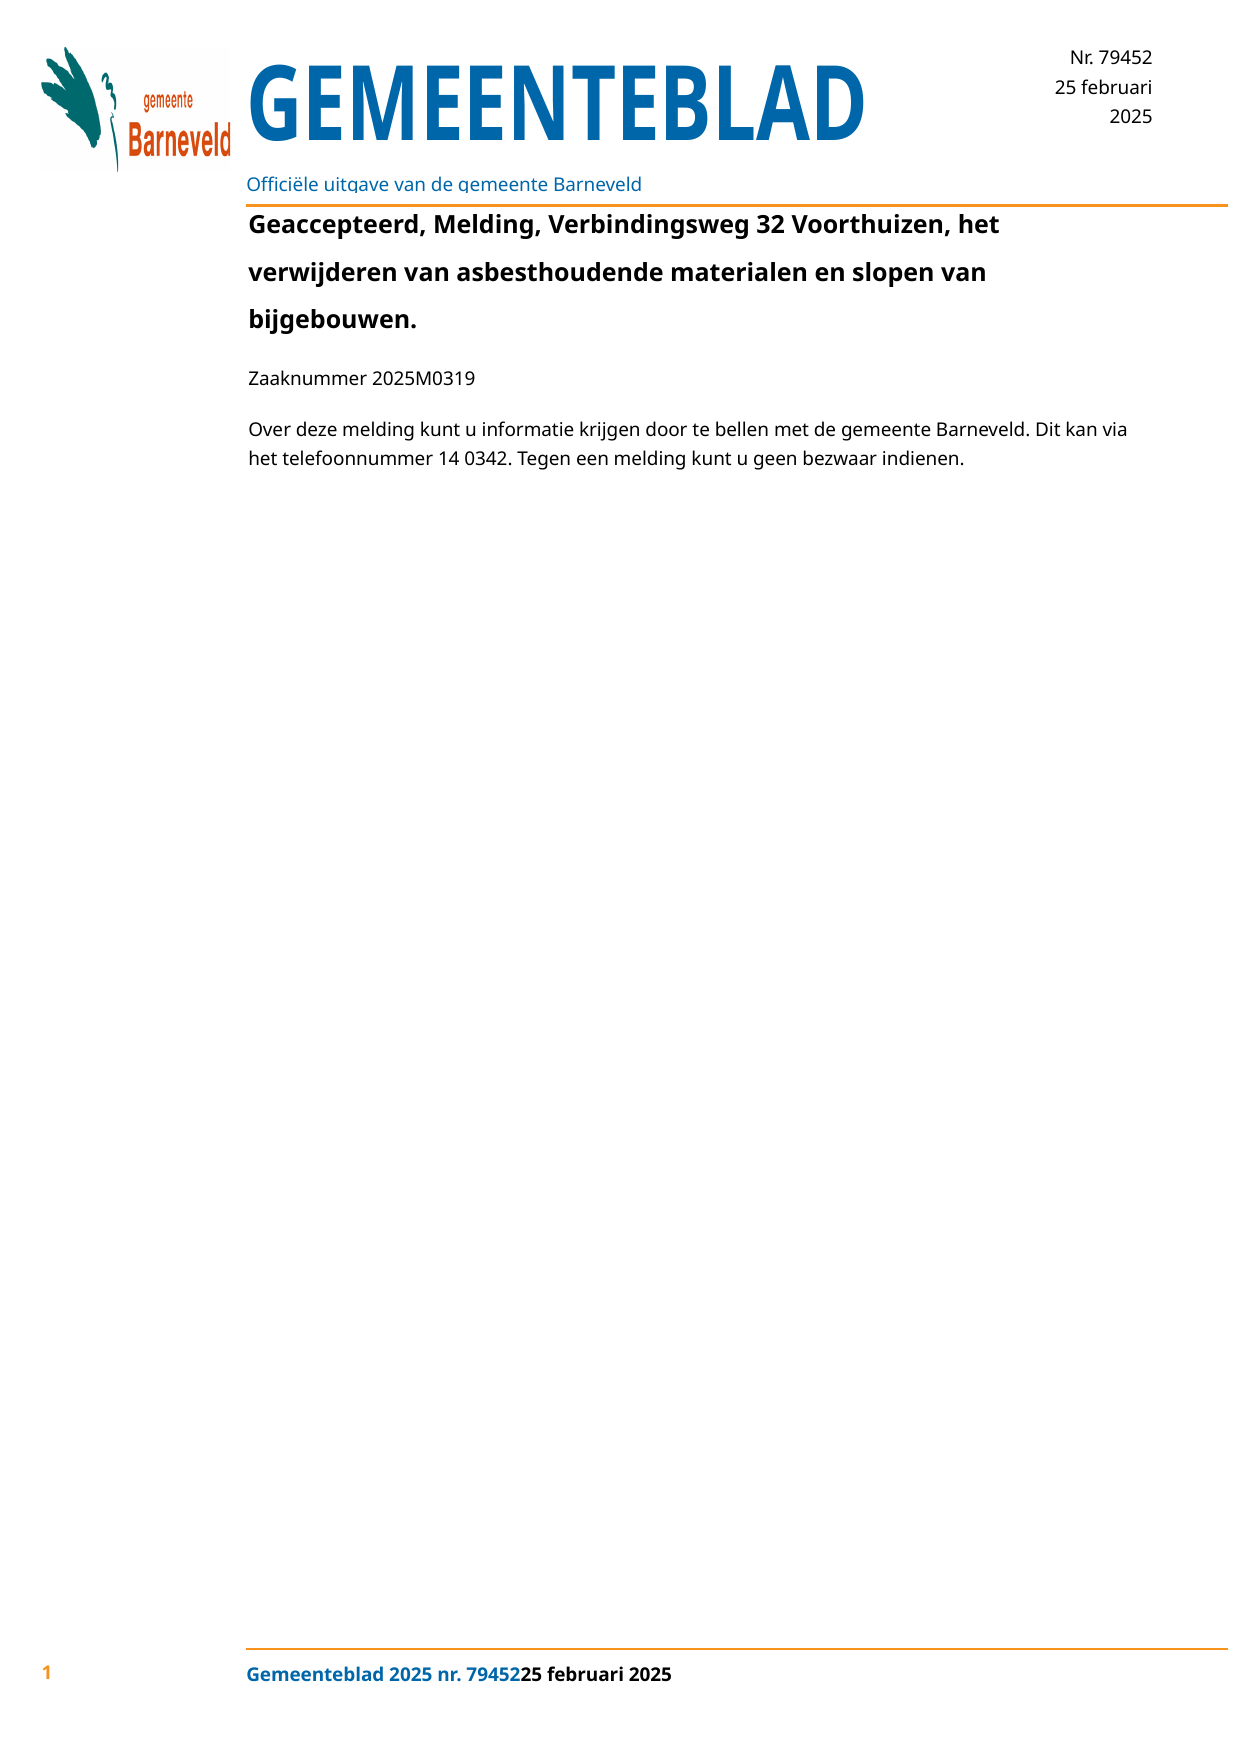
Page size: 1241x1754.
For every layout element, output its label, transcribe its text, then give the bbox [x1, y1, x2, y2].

picture [41, 47, 231, 172]
text Geaccepteerd, Melding, Verbindingsweg 32 Voorthuizen, het verwijderen van asbesthoudende materialen en slopen van bijgebouwen. [248, 207, 1152, 336]
text Over deze melding kunt u informatie krijgen door te bellen met de gemeente Barneveld. Dit kan via het telefoonnummer 14 0342. Tegen een melding kunt u geen bezwaar indienen. [248, 416, 1152, 471]
text Zaaknummer 2025M0319 [248, 366, 1152, 391]
